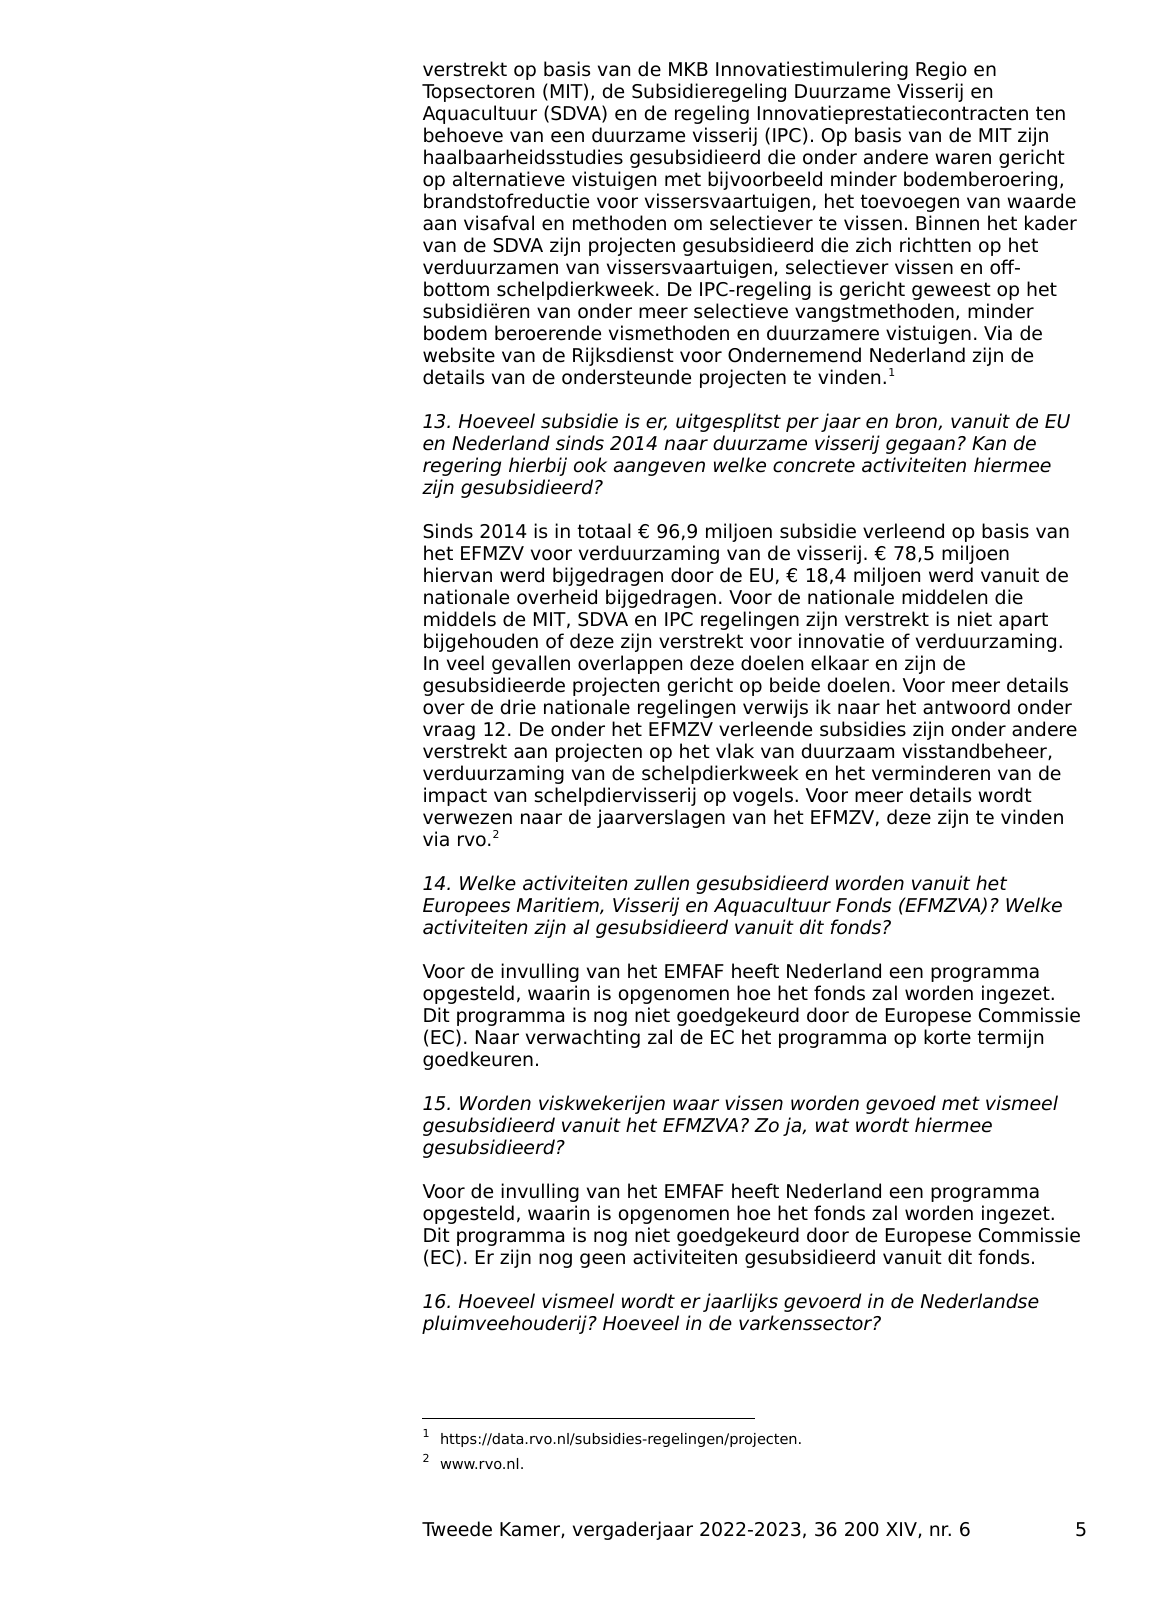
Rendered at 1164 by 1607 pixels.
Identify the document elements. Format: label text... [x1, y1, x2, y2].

text Voor de invulling van het EMFAF heeft Nederland een programma opgesteld, waarin is opgenomen hoe het fonds zal worden ingezet. Dit programma is nog niet goedgekeurd door de Europese Commissie (EC). Naar verwachting zal de EC het programma op korte termijn goedkeuren. [422, 961, 1087, 1071]
text 13. Hoeveel subsidie is er, uitgesplitst per jaar en bron, vanuit de EU en Nederland sinds 2014 naar duurzame visserij gegaan? Kan de regering hierbij ook aangeven welke concrete activiteiten hiermee zijn gesubsidieerd? [422, 411, 1087, 499]
text Voor de invulling van het EMFAF heeft Nederland een programma opgesteld, waarin is opgenomen hoe het fonds zal worden ingezet. Dit programma is nog niet goedgekeurd door de Europese Commissie (EC). Er zijn nog geen activiteiten gesubsidieerd vanuit dit fonds. [422, 1181, 1087, 1269]
text 15. Worden viskwekerijen waar vissen worden gevoed met vismeel gesubsidieerd vanuit het EFMZVA? Zo ja, wat wordt hiermee gesubsidieerd? [422, 1093, 1087, 1159]
text https://data.rvo.nl/subsidies-regelingen/projecten. [422, 1427, 1087, 1449]
text 16. Hoeveel vismeel wordt er jaarlijks gevoerd in de Nederlandse pluimveehouderij? Hoeveel in de varkenssector? [422, 1291, 1087, 1335]
text 14. Welke activiteiten zullen gesubsidieerd worden vanuit het Europees Maritiem, Visserij en Aquacultuur Fonds (EFMZVA)? Welke activiteiten zijn al gesubsidieerd vanuit dit fonds? [422, 873, 1087, 939]
text verstrekt op basis van de MKB Innovatiestimulering Regio en Topsectoren (MIT), de Subsidieregeling Duurzame Visserij en Aquacultuur (SDVA) en de regeling Innovatieprestatiecontracten ten behoeve van een duurzame visserij (IPC). Op basis van de MIT zijn haalbaarheidsstudies gesubsidieerd die onder andere waren gericht op alternatieve vistuigen met bijvoorbeeld minder bodemberoering, brandstofreductie voor vissersvaartuigen, het toevoegen van waarde aan visafval en methoden om selectiever te vissen. Binnen het kader van de SDVA zijn projecten gesubsidieerd die zich richtten op het verduurzamen van vissersvaartuigen, selectiever vissen en off-bottom schelpdierkweek. De IPC-regeling is gericht geweest op het subsidiëren van onder meer selectieve vangstmethoden, minder bodem beroerende vismethoden en duurzamere vistuigen. Via de website van de Rijksdienst voor Ondernemend Nederland zijn de details van de ondersteunde projecten te vinden. [422, 59, 1087, 389]
text www.rvo.nl. [422, 1452, 1087, 1474]
text Sinds 2014 is in totaal € 96,9 miljoen subsidie verleend op basis van het EFMZV voor verduurzaming van de visserij. € 78,5 miljoen hiervan werd bijgedragen door de EU, € 18,4 miljoen werd vanuit de nationale overheid bijgedragen. Voor de nationale middelen die middels de MIT, SDVA en IPC regelingen zijn verstrekt is niet apart bijgehouden of deze zijn verstrekt voor innovatie of verduurzaming. In veel gevallen overlappen deze doelen elkaar en zijn de gesubsidieerde projecten gericht op beide doelen. Voor meer details over de drie nationale regelingen verwijs ik naar het antwoord onder vraag 12. De onder het EFMZV verleende subsidies zijn onder andere verstrekt aan projecten op het vlak van duurzaam visstandbeheer, verduurzaming van de schelpdierkweek en het verminderen van de impact van schelpdiervisserij op vogels. Voor meer details wordt verwezen naar de jaarverslagen van het EFMZV, deze zijn te vinden via rvo. [422, 521, 1087, 851]
